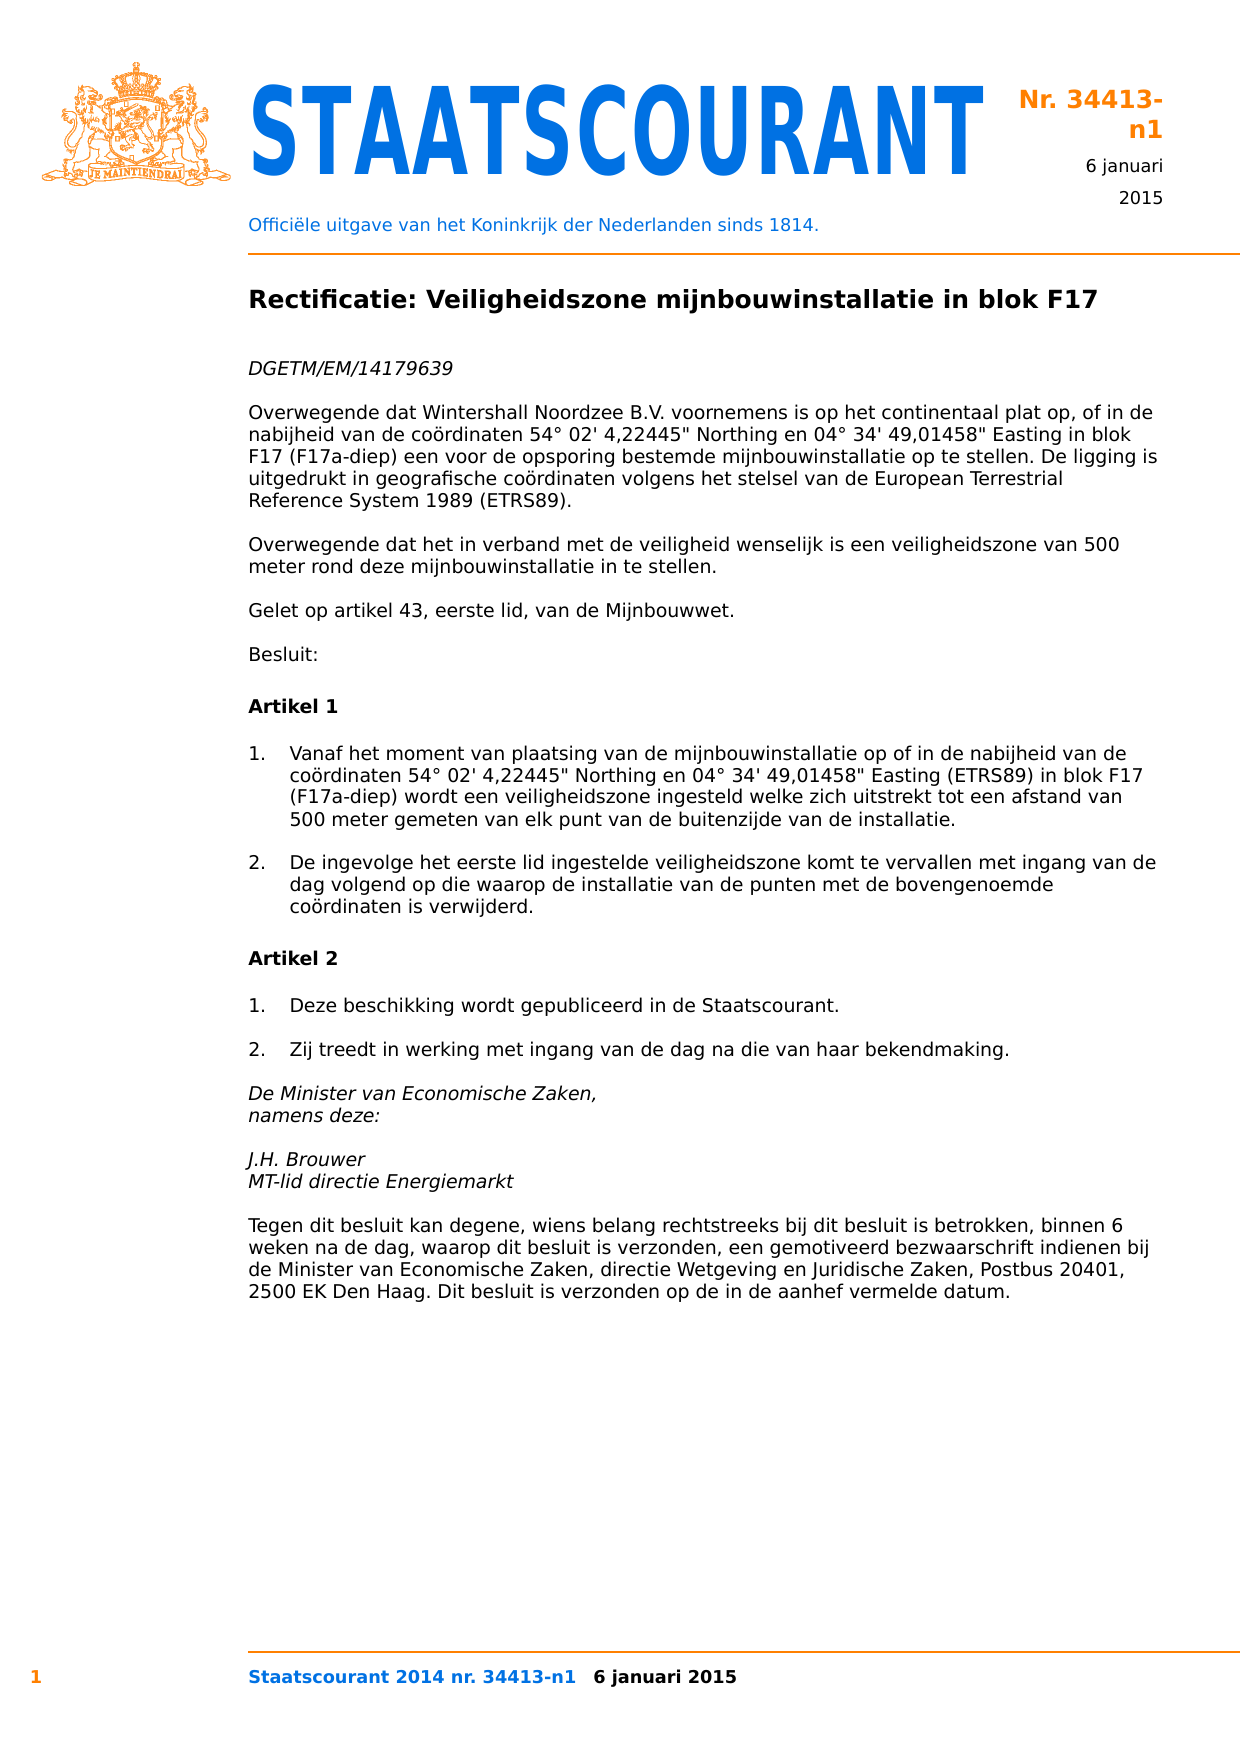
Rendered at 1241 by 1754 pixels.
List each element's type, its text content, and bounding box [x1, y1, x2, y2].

table_header Nr. 34413-n1 [998, 62, 1240, 150]
table_cell 6 januari [998, 150, 1240, 182]
text DGETM/EM/14179639 [248, 358, 1163, 380]
subtitle Artikel 1 [248, 696, 1163, 717]
subtitle Artikel 2 [248, 948, 1163, 970]
table_cell 2015 [998, 183, 1240, 215]
text Gelet op artikel 43, eerste lid, van de Mijnbouwwet. [248, 600, 1163, 622]
text Overwegende dat het in verband met de veiligheid wenselijk is een veiligheidszone van 500 meter rond deze mijnbouwinstallatie in te stellen. [248, 534, 1163, 578]
text Overwegende dat Wintershall Noordzee B.V. voornemens is op het continentaal plat op, of in de nabijheid van de coördinaten 54° 02' 4,22445" Northing en 04° 34' 49,01458" Easting in blok F17 (F17a-diep) een voor de opsporing bestemde mijnbouwinstallatie op te stellen. De ligging is uitgedrukt in geografische coördinaten volgens het stelsel van de European Terrestrial Reference System 1989 (ETRS89). [248, 402, 1163, 512]
text 1. Deze beschikking wordt gepubliceerd in de Staatscourant. [248, 995, 1163, 1017]
text De Minister van Economische Zaken, namens deze: J.H. Brouwer MT-lid directie Energiemarkt [248, 1083, 1163, 1193]
text 2. De ingevolge het eerste lid ingestelde veiligheidszone komt te vervallen met ingang van de dag volgend op die waarop de installatie van de punten met de bovengenoemde coördinaten is verwijderd. [248, 852, 1163, 918]
text Besluit: [248, 643, 1163, 666]
subtitle Rectificatie: Veiligheidszone mijnbouwinstallatie in blok F17 [248, 285, 1163, 314]
text 1. Vanaf het moment van plaatsing van de mijnbouwinstallatie op of in de nabijheid van de coördinaten 54° 02' 4,22445" Northing en 04° 34' 49,01458" Easting (ETRS89) in blok F17 (F17a-diep) wordt een veiligheidszone ingesteld welke zich uitstrekt tot een afstand van 500 meter gemeten van elk punt van de buitenzijde van de installatie. [248, 742, 1163, 830]
text 2. Zij treedt in werking met ingang van de dag na die van haar bekendmaking. [248, 1039, 1163, 1061]
text Tegen dit besluit kan degene, wiens belang rechtstreeks bij dit besluit is betrokken, binnen 6 weken na de dag, waarop dit besluit is verzonden, een gemotiveerd bezwaarschrift indienen bij de Minister van Economische Zaken, directie Wetgeving en Juridische Zaken, Postbus 20401, 2500 EK Den Haag. Dit besluit is verzonden op de in de aanhef vermelde datum. [248, 1215, 1163, 1303]
table_cell Officiële uitgave van het Koninkrijk der Nederlanden sinds 1814. [248, 215, 1240, 253]
table_header STAATSCOURANT [248, 62, 998, 215]
table_header [25, 62, 248, 253]
picture [41, 62, 231, 186]
